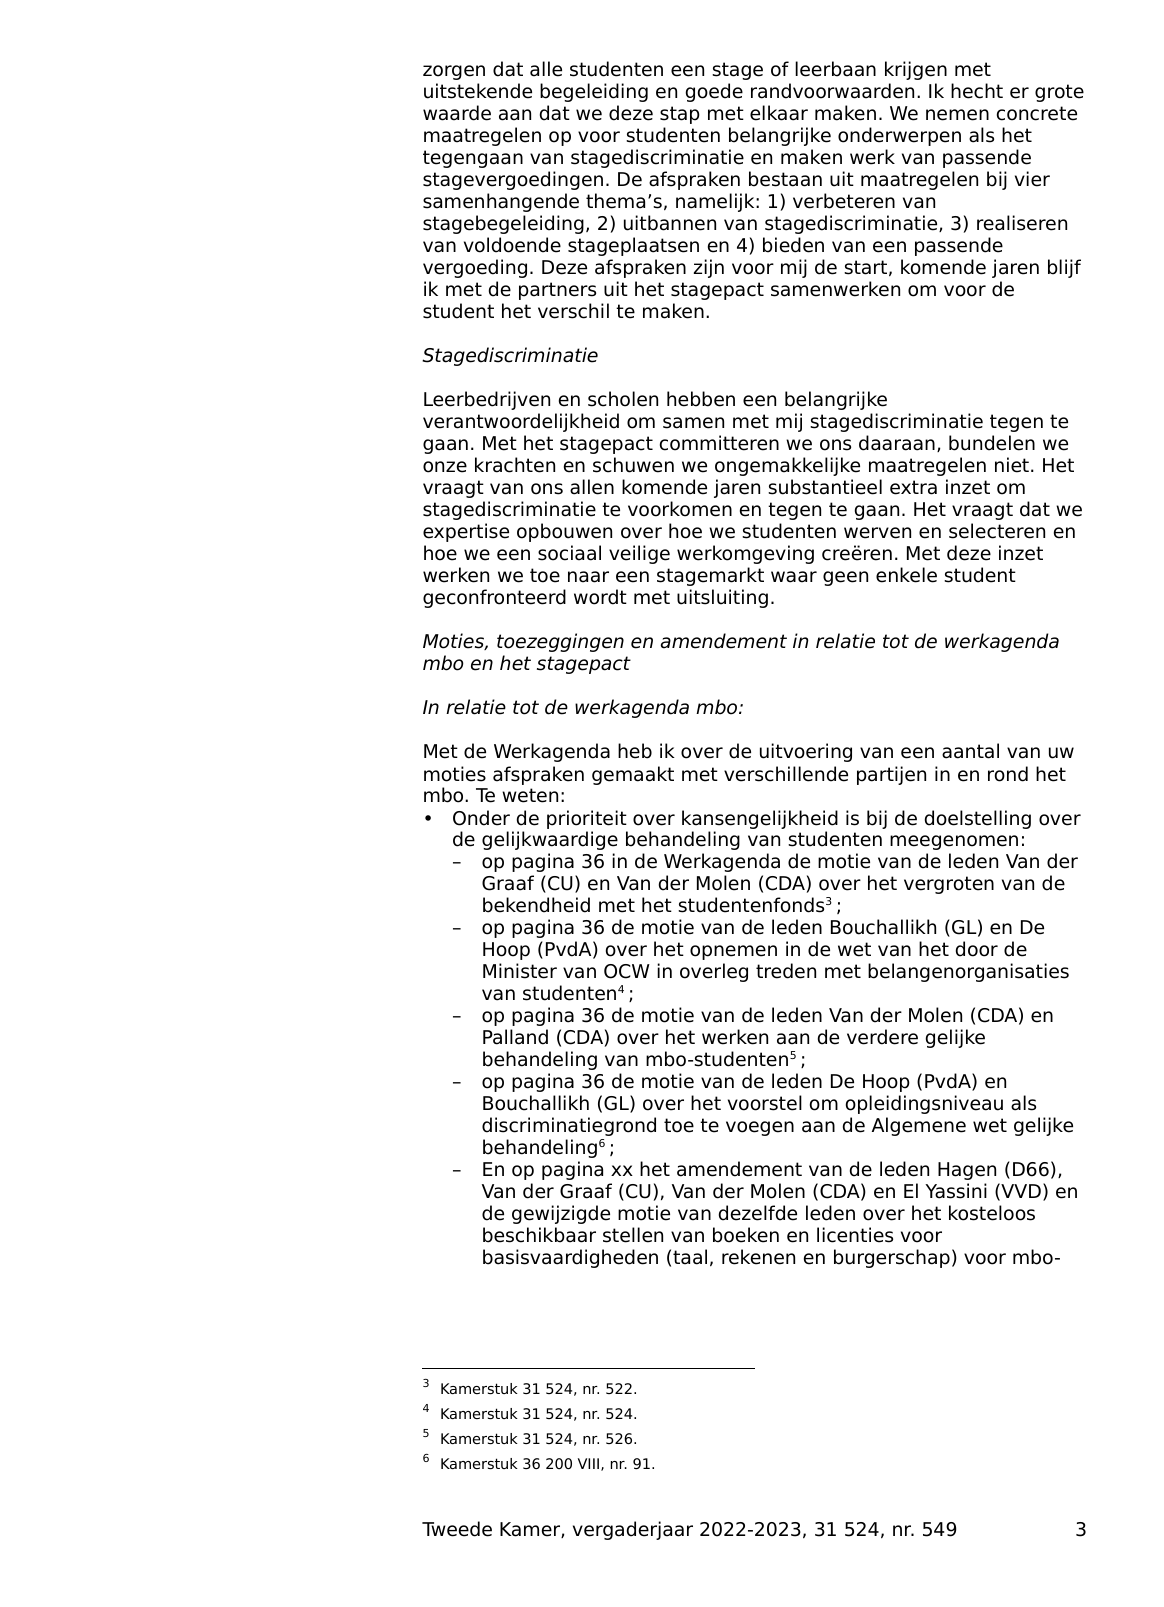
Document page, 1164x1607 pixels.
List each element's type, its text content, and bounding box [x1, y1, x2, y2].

text Met de Werkagenda heb ik over de uitvoering van een aantal van uw moties afspraken gemaakt met verschillende partijen in en rond het mbo. Te weten: [422, 741, 1087, 807]
text – op pagina 36 in de Werkagenda de motie van de leden Van der Graaf (CU) en Van der Molen (CDA) over het vergroten van de bekendheid met het studentenfonds; [452, 851, 1087, 917]
text – op pagina 36 de motie van de leden De Hoop (PvdA) en Bouchallikh (GL) over het voorstel om opleidingsniveau als discriminatiegrond toe te voegen aan de Algemene wet gelijke behandeling; [452, 1071, 1087, 1159]
subtitle In relatie tot de werkagenda mbo: [422, 697, 1087, 719]
subtitle Moties, toezeggingen en amendement in relatie tot de werkagenda mbo en het stagepact [422, 631, 1087, 675]
text – En op pagina xx het amendement van de leden Hagen (D66), Van der Graaf (CU), Van der Molen (CDA) en El Yassini (VVD) en de gewijzigde motie van dezelfde leden over het kosteloos beschikbaar stellen van boeken en licenties voor basisvaardigheden (taal, rekenen en burgerschap) voor mbo- [452, 1159, 1087, 1313]
text Kamerstuk 31 524, nr. 524. [422, 1402, 1087, 1424]
subtitle Stagediscriminatie [422, 345, 1087, 367]
text Leerbedrijven en scholen hebben een belangrijke verantwoordelijkheid om samen met mij stagediscriminatie tegen te gaan. Met het stagepact committeren we ons daaraan, bundelen we onze krachten en schuwen we ongemakkelijke maatregelen niet. Het vraagt van ons allen komende jaren substantieel extra inzet om stagediscriminatie te voorkomen en tegen te gaan. Het vraagt dat we expertise opbouwen over hoe we studenten werven en selecteren en hoe we een sociaal veilige werkomgeving creëren. Met deze inzet werken we toe naar een stagemarkt waar geen enkele student geconfronteerd wordt met uitsluiting. [422, 389, 1087, 609]
text Kamerstuk 31 524, nr. 522. [422, 1377, 1087, 1399]
text – op pagina 36 de motie van de leden Van der Molen (CDA) en Palland (CDA) over het werken aan de verdere gelijke behandeling van mbo-studenten; [452, 1005, 1087, 1071]
text • Onder de prioriteit over kansengelijkheid is bij de doelstelling over de gelijkwaardige behandeling van studenten meegenomen: [422, 807, 1087, 851]
text zorgen dat alle studenten een stage of leerbaan krijgen met uitstekende begeleiding en goede randvoorwaarden. Ik hecht er grote waarde aan dat we deze stap met elkaar maken. We nemen concrete maatregelen op voor studenten belangrijke onderwerpen als het tegengaan van stagediscriminatie en maken werk van passende stagevergoedingen. De afspraken bestaan uit maatregelen bij vier samenhangende thema’s, namelijk: 1) verbeteren van stagebegeleiding, 2) uitbannen van stagediscriminatie, 3) realiseren van voldoende stageplaatsen en 4) bieden van een passende vergoeding. Deze afspraken zijn voor mij de start, komende jaren blijf ik met de partners uit het stagepact samenwerken om voor de student het verschil te maken. [422, 59, 1087, 323]
text Kamerstuk 31 524, nr. 526. [422, 1427, 1087, 1449]
text Kamerstuk 36 200 VIII, nr. 91. [422, 1452, 1087, 1474]
text – op pagina 36 de motie van de leden Bouchallikh (GL) en De Hoop (PvdA) over het opnemen in de wet van het door de Minister van OCW in overleg treden met belangenorganisaties van studenten; [452, 917, 1087, 1005]
